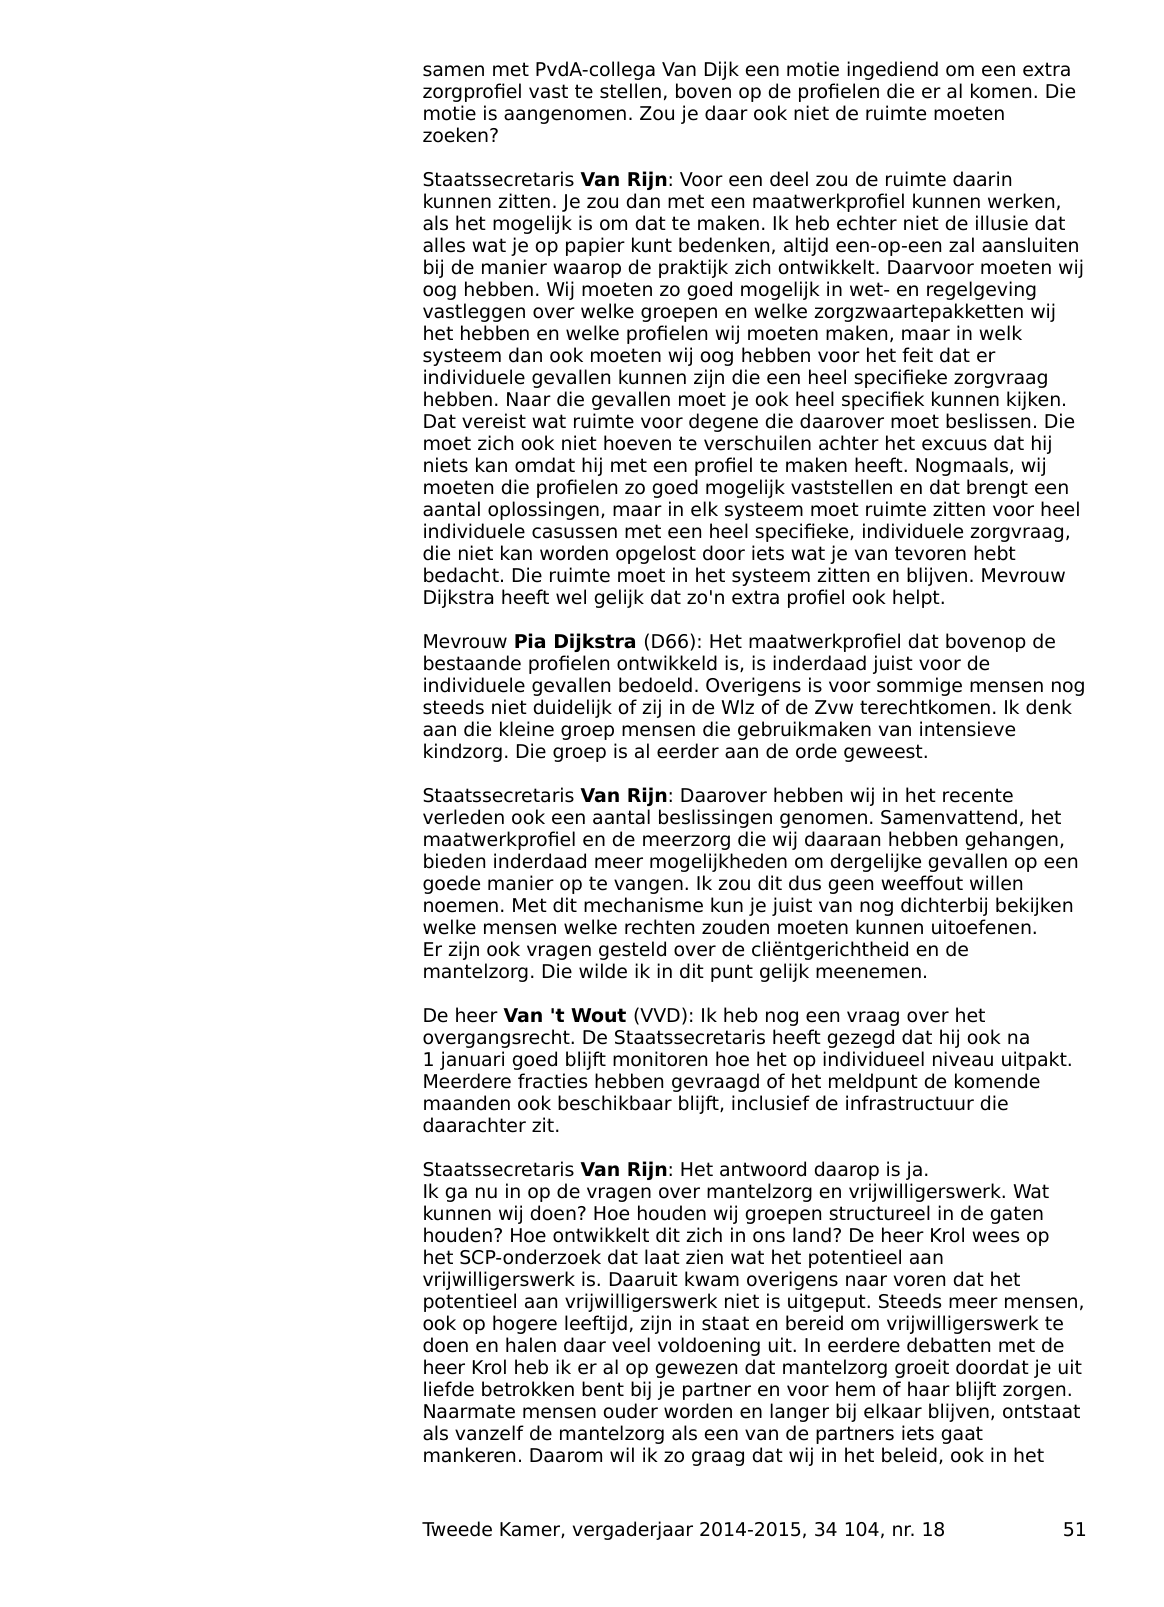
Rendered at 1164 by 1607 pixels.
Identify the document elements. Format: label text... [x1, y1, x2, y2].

text Staatssecretaris Van Rijn: Voor een deel zou de ruimte daarin kunnen zitten. Je zou dan met een maatwerkprofiel kunnen werken, als het mogelijk is om dat te maken. Ik heb echter niet de illusie dat alles wat je op papier kunt bedenken, altijd een-op-een zal aansluiten bij de manier waarop de praktijk zich ontwikkelt. Daarvoor moeten wij oog hebben. Wij moeten zo goed mogelijk in wet- en regelgeving vastleggen over welke groepen en welke zorgzwaartepakketten wij het hebben en welke profielen wij moeten maken, maar in welk systeem dan ook moeten wij oog hebben voor het feit dat er individuele gevallen kunnen zijn die een heel specifieke zorgvraag hebben. Naar die gevallen moet je ook heel specifiek kunnen kijken. Dat vereist wat ruimte voor degene die daarover moet beslissen. Die moet zich ook niet hoeven te verschuilen achter het excuus dat hij niets kan omdat hij met een profiel te maken heeft. Nogmaals, wij moeten die profielen zo goed mogelijk vaststellen en dat brengt een aantal oplossingen, maar in elk systeem moet ruimte zitten voor heel individuele casussen met een heel specifieke, individuele zorgvraag, die niet kan worden opgelost door iets wat je van tevoren hebt bedacht. Die ruimte moet in het systeem zitten en blijven. Mevrouw Dijkstra heeft wel gelijk dat zo'n extra profiel ook helpt. [422, 169, 1087, 609]
text Ik ga nu in op de vragen over mantelzorg en vrijwilligerswerk. Wat kunnen wij doen? Hoe houden wij groepen structureel in de gaten houden? Hoe ontwikkelt dit zich in ons land? De heer Krol wees op het SCP-onderzoek dat laat zien wat het potentieel aan vrijwilligerswerk is. Daaruit kwam overigens naar voren dat het potentieel aan vrijwilligerswerk niet is uitgeput. Steeds meer mensen, ook op hogere leeftijd, zijn in staat en bereid om vrijwilligerswerk te doen en halen daar veel voldoening uit. In eerdere debatten met de heer Krol heb ik er al op gewezen dat mantelzorg groeit doordat je uit liefde betrokken bent bij je partner en voor hem of haar blijft zorgen. Naarmate mensen ouder worden en langer bij elkaar blijven, ontstaat als vanzelf de mantelzorg als een van de partners iets gaat mankeren. Daarom wil ik zo graag dat wij in het beleid, ook in het [422, 1181, 1087, 1467]
text Staatssecretaris Van Rijn: Het antwoord daarop is ja. [422, 1159, 1087, 1181]
text Staatssecretaris Van Rijn: Daarover hebben wij in het recente verleden ook een aantal beslissingen genomen. Samenvattend, het maatwerkprofiel en de meerzorg die wij daaraan hebben gehangen, bieden inderdaad meer mogelijkheden om dergelijke gevallen op een goede manier op te vangen. Ik zou dit dus geen weeffout willen noemen. Met dit mechanisme kun je juist van nog dichterbij bekijken welke mensen welke rechten zouden moeten kunnen uitoefenen. [422, 785, 1087, 939]
text De heer Van 't Wout (VVD): Ik heb nog een vraag over het overgangsrecht. De Staatssecretaris heeft gezegd dat hij ook na 1 januari goed blijft monitoren hoe het op individueel niveau uitpakt. Meerdere fracties hebben gevraagd of het meldpunt de komende maanden ook beschikbaar blijft, inclusief de infrastructuur die daarachter zit. [422, 1005, 1087, 1137]
text Mevrouw Pia Dijkstra (D66): Het maatwerkprofiel dat bovenop de bestaande profielen ontwikkeld is, is inderdaad juist voor de individuele gevallen bedoeld. Overigens is voor sommige mensen nog steeds niet duidelijk of zij in de Wlz of de Zvw terechtkomen. Ik denk aan die kleine groep mensen die gebruikmaken van intensieve kindzorg. Die groep is al eerder aan de orde geweest. [422, 631, 1087, 763]
text samen met PvdA-collega Van Dijk een motie ingediend om een extra zorgprofiel vast te stellen, boven op de profielen die er al komen. Die motie is aangenomen. Zou je daar ook niet de ruimte moeten zoeken? [422, 59, 1087, 147]
text Er zijn ook vragen gesteld over de cliëntgerichtheid en de mantelzorg. Die wilde ik in dit punt gelijk meenemen. [422, 939, 1087, 983]
